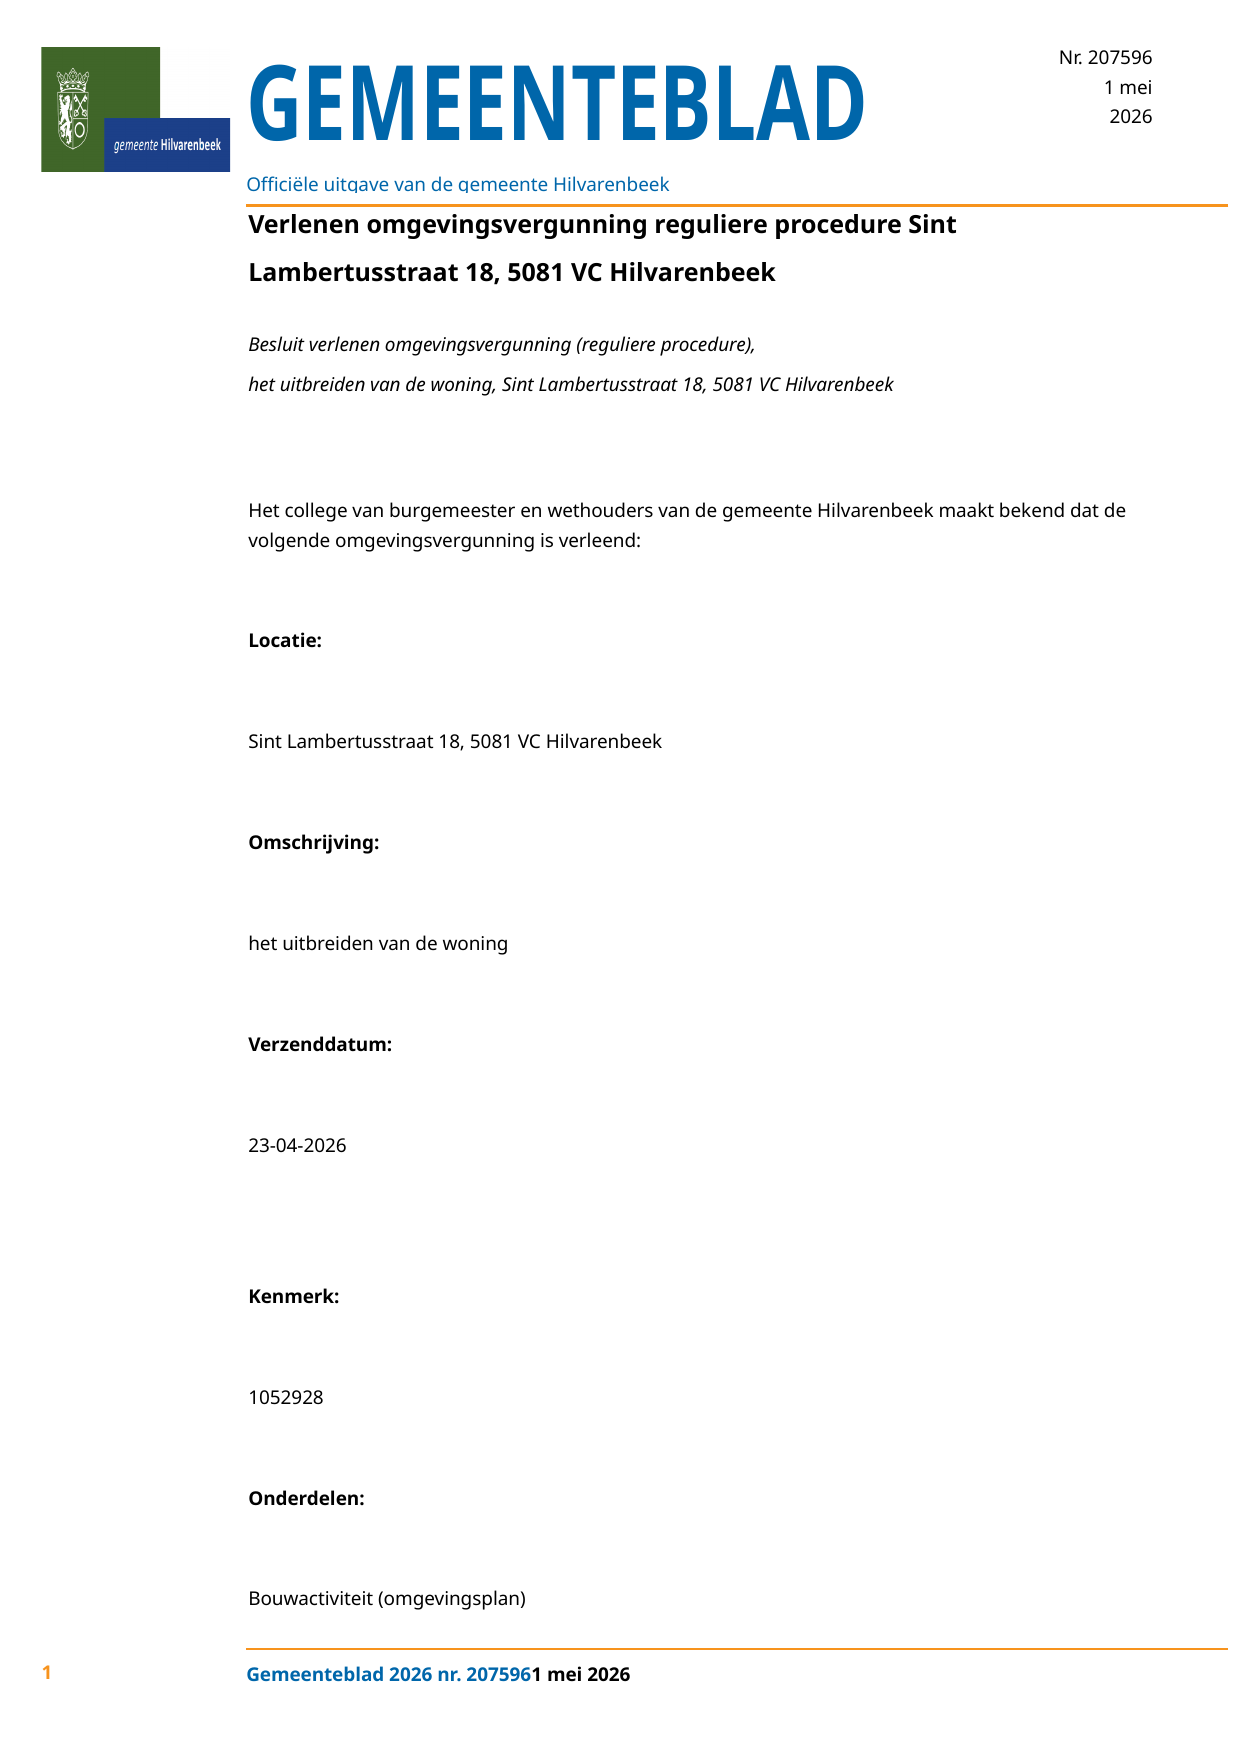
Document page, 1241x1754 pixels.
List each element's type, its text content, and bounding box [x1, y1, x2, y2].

text Sint Lambertusstraat 18, 5081 VC Hilvarenbeek [248, 728, 1152, 754]
text 23-04-2026 [248, 1132, 1152, 1158]
text het uitbreiden van de woning, Sint Lambertusstraat 18, 5081 VC Hilvarenbeek [248, 371, 1152, 396]
text Verlenen omgevingsvergunning reguliere procedure Sint Lambertusstraat 18, 5081 VC Hilvarenbeek [248, 207, 1152, 288]
text het uitbreiden van de woning [248, 930, 1152, 956]
text Bouwactiviteit (omgevingsplan) [248, 1586, 1152, 1611]
text Verzenddatum: [248, 1031, 1152, 1057]
text Besluit verlenen omgevingsvergunning (reguliere procedure), [248, 331, 1152, 357]
text Locatie: [248, 628, 1152, 653]
text Omschrijving: [248, 829, 1152, 855]
text Het college van burgemeester en wethouders van de gemeente Hilvarenbeek maakt bekend dat de volgende omgevingsvergunning is verleend: [248, 497, 1152, 553]
text 1052928 [248, 1384, 1152, 1410]
picture [41, 47, 231, 172]
text Kenmerk: [248, 1283, 1152, 1309]
text Onderdelen: [248, 1485, 1152, 1511]
